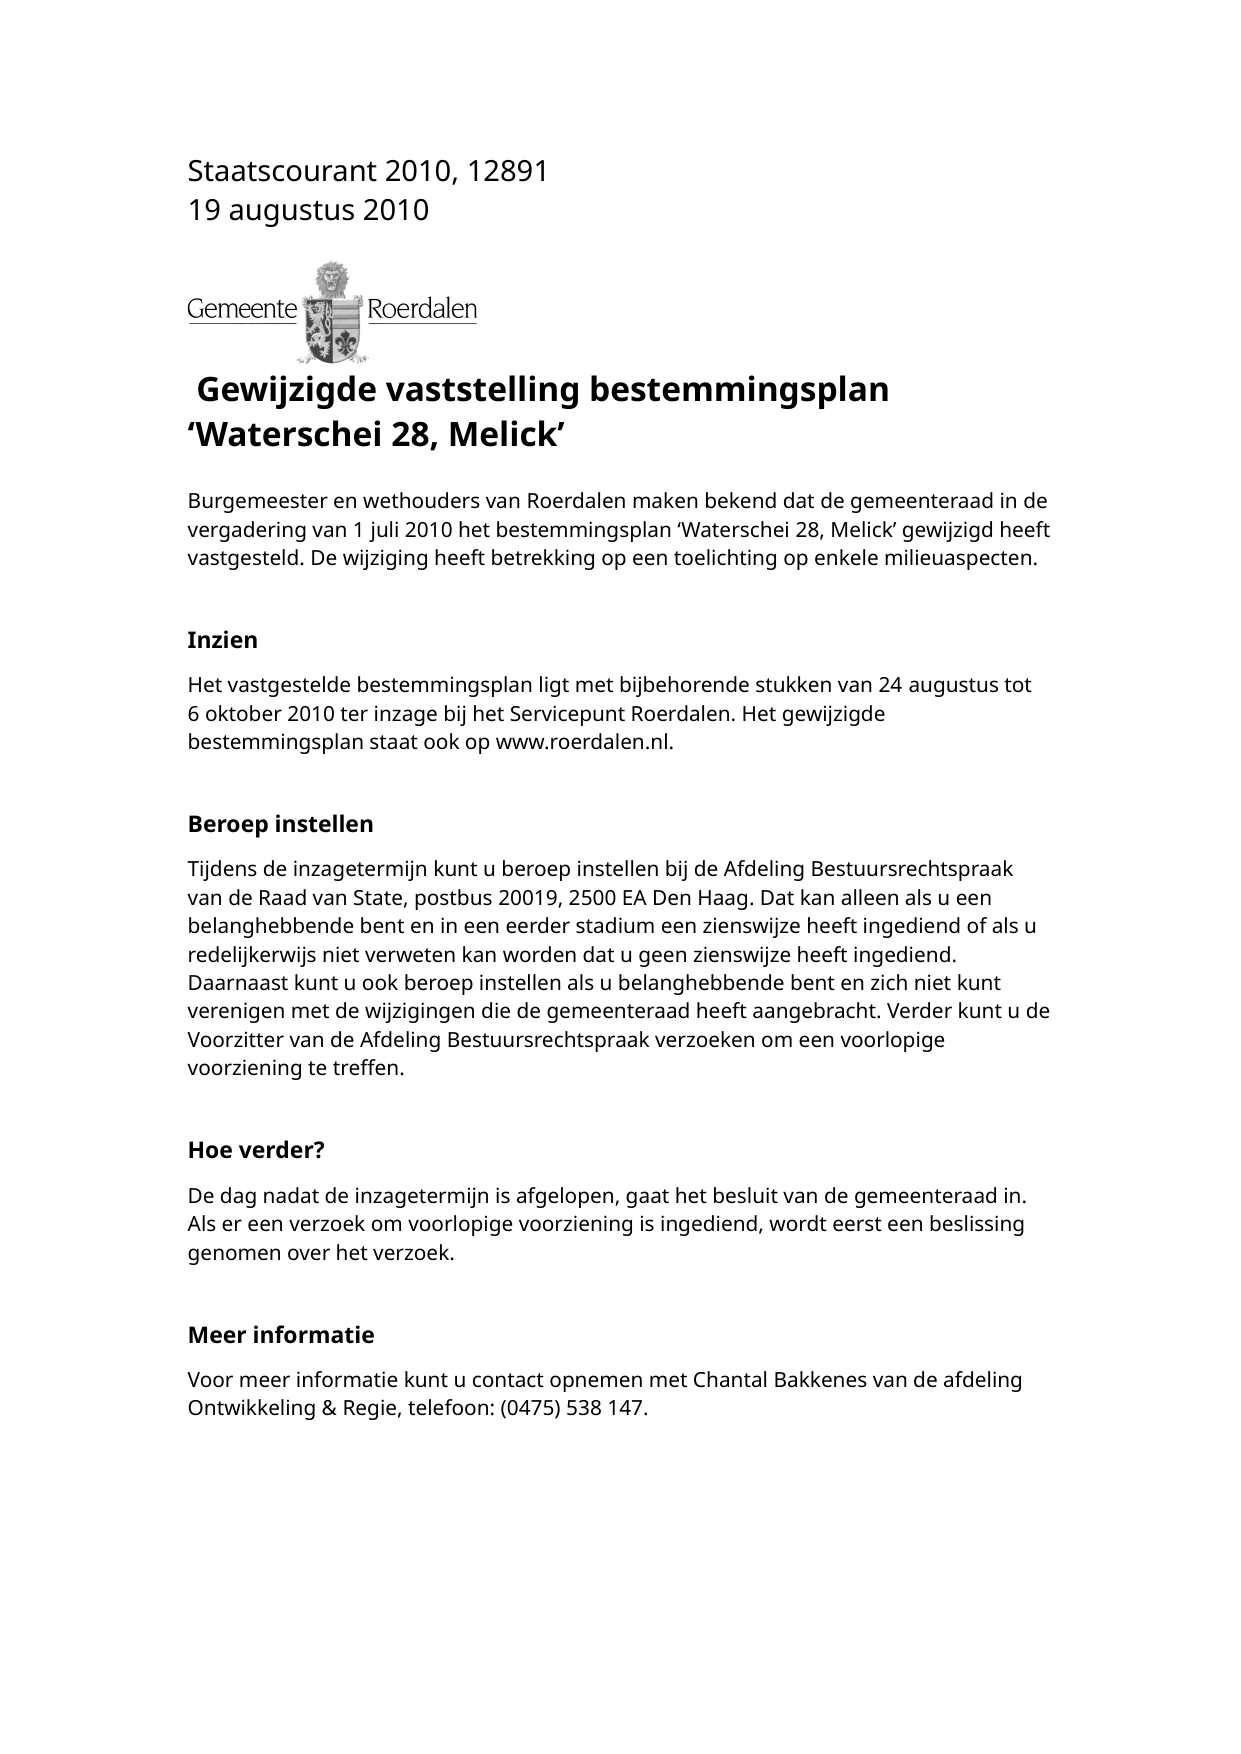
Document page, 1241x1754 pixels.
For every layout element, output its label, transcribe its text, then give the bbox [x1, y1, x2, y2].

text Staatscourant 2010, 12891 [187, 150, 1053, 190]
subtitle Inzien [187, 624, 1053, 655]
text Het vastgestelde bestemmingsplan ligt met bijbehorende stukken van 24 augustus tot 6 oktober 2010 ter inzage bij het Servicepunt Roerdalen. Het gewijzigde bestemmingsplan staat ook op www.roerdalen.nl. [187, 670, 1053, 756]
text Burgemeester en wethouders van Roerdalen maken bekend dat de gemeenteraad in de vergadering van 1 juli 2010 het bestemmingsplan ‘Waterschei 28, Melick’ gewijzigd heeft vastgesteld. De wijziging heeft betrekking op een toelichting op enkele milieuaspecten. [187, 486, 1053, 572]
subtitle Meer informatie [187, 1318, 1053, 1350]
subtitle Hoe verder? [187, 1134, 1053, 1166]
subtitle Gewijzigde vaststelling bestemmingsplan ‘Waterschei 28, Melick’ [187, 271, 1053, 456]
text Tijdens de inzagetermijn kunt u beroep instellen bij de Afdeling Bestuursrechtspraak van de Raad van State, postbus 20019, 2500 EA Den Haag. Dat kan alleen als u een belanghebbende bent en in een eerder stadium een zienswijze heeft ingediend of als u redelijkerwijs niet verweten kan worden dat u geen zienswijze heeft ingediend. Daarnaast kunt u ook beroep instellen als u belanghebbende bent en zich niet kunt verenigen met de wijzigingen die de gemeenteraad heeft aangebracht. Verder kunt u de Voorzitter van de Afdeling Bestuursrechtspraak verzoeken om een voorlopige voorziening te treffen. [187, 854, 1053, 1082]
text De dag nadat de inzagetermijn is afgelopen, gaat het besluit van de gemeenteraad in. Als er een verzoek om voorlopige voorziening is ingediend, wordt eerst een beslissing genomen over het verzoek. [187, 1181, 1053, 1266]
picture [187, 258, 477, 366]
text Voor meer informatie kunt u contact opnemen met Chantal Bakkenes van de afdeling Ontwikkeling & Regie, telefoon: (0475) 538 147. [187, 1365, 1053, 1422]
text 19 augustus 2010 [187, 190, 1053, 229]
subtitle Beroep instellen [187, 808, 1053, 839]
